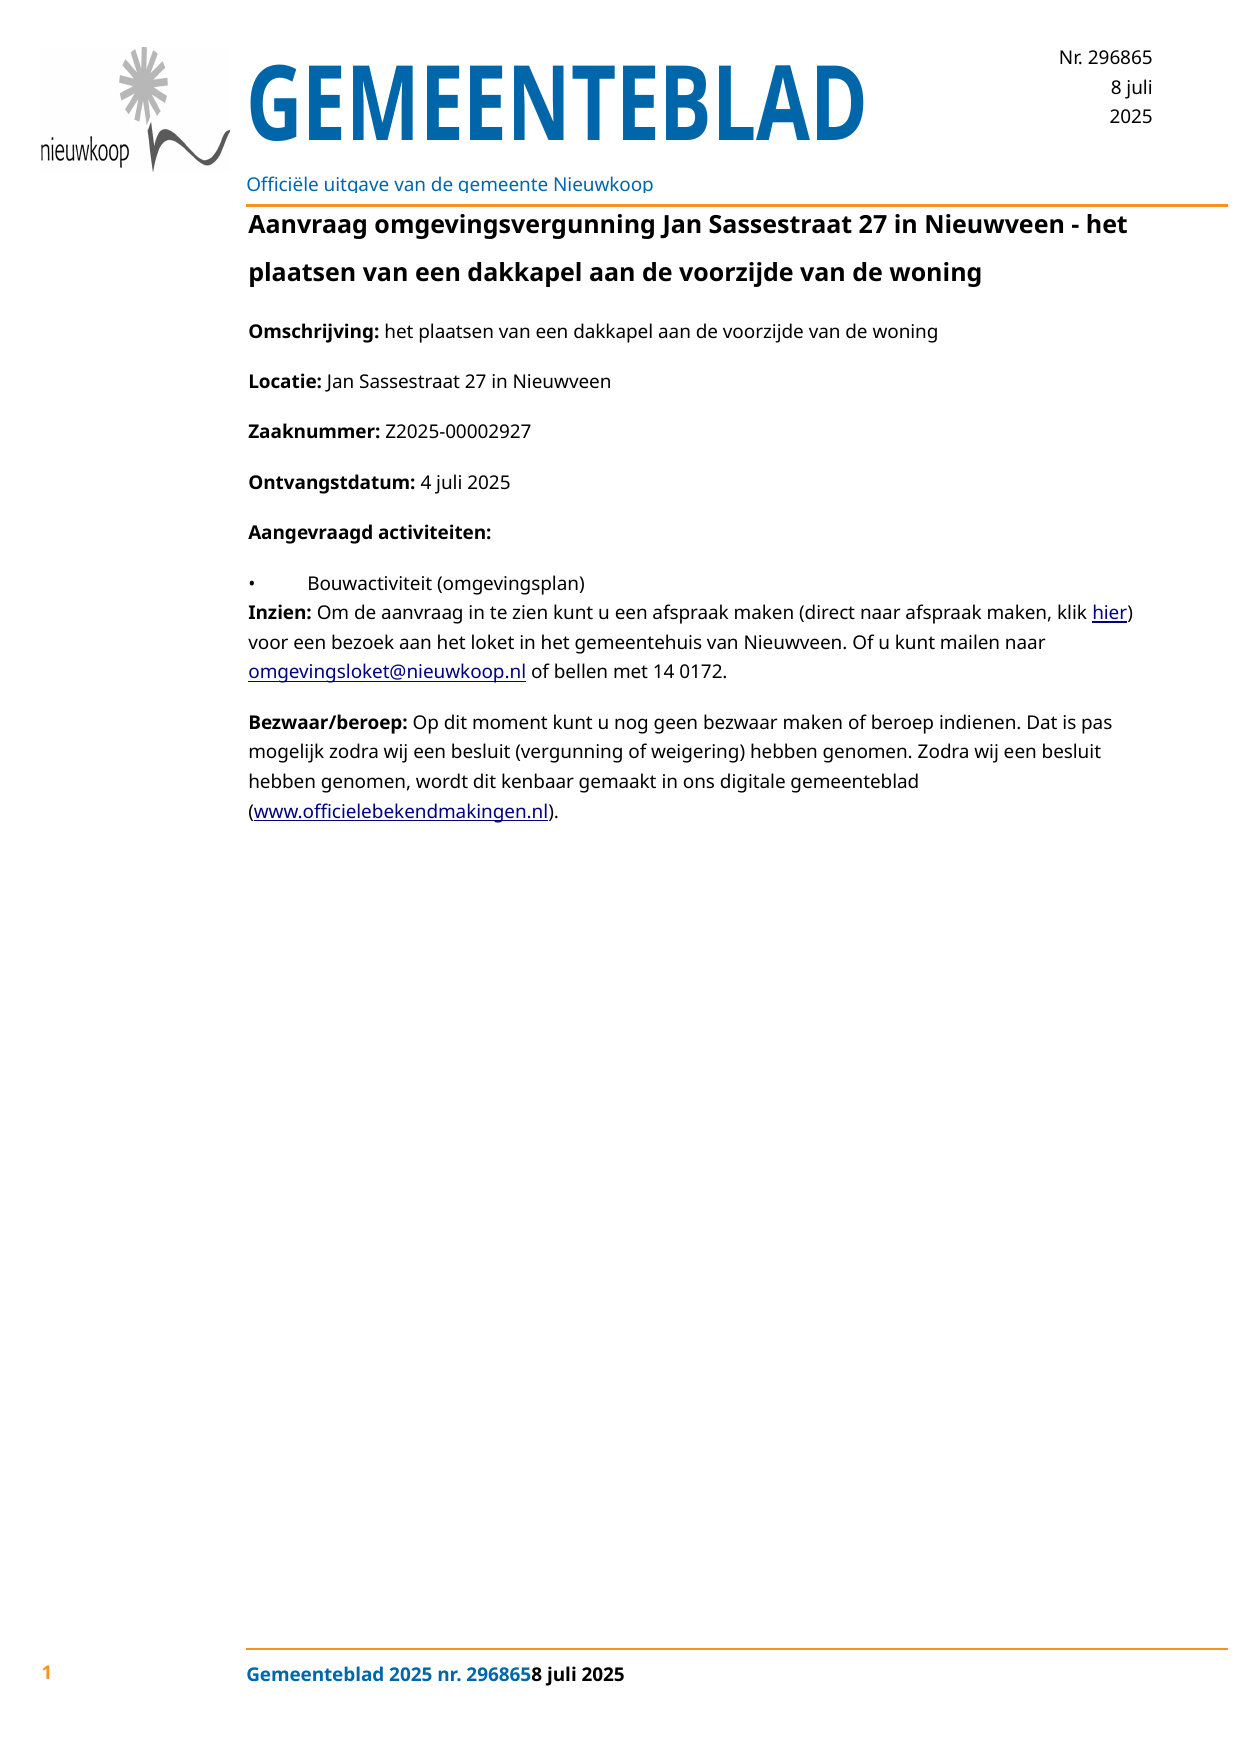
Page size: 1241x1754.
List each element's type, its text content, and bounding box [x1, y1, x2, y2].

text Inzien: Om de aanvraag in te zien kunt u een afspraak maken (direct naar afspraak maken, klik hier) voor een bezoek aan het loket in het gemeentehuis van Nieuwveen. Of u kunt mailen naar omgevingsloket@nieuwkoop.nl of bellen met 14 0172. [248, 599, 1152, 684]
picture [41, 47, 231, 172]
text Aanvraag omgevingsvergunning Jan Sassestraat 27 in Nieuwveen - het plaatsen van een dakkapel aan de voorzijde van de woning [248, 207, 1152, 288]
text Locatie: Jan Sassestraat 27 in Nieuwveen [248, 368, 1152, 394]
text Bezwaar/beroep: Op dit moment kunt u nog geen bezwaar maken of beroep indienen. Dat is pas mogelijk zodra wij een besluit (vergunning of weigering) hebben genomen. Zodra wij een besluit hebben genomen, wordt dit kenbaar gemaakt in ons digitale gemeenteblad (www.officielebekendmakingen.nl). [248, 709, 1152, 824]
text Ontvangstdatum: 4 juli 2025 [248, 469, 1152, 495]
text Omschrijving: het plaatsen van een dakkapel aan de voorzijde van de woning [248, 318, 1152, 344]
text Zaaknummer: Z2025-00002927 [248, 419, 1152, 444]
text Aangevraagd activiteiten: [248, 519, 1152, 545]
list Bouwactiviteit (omgevingsplan) [248, 570, 1152, 596]
